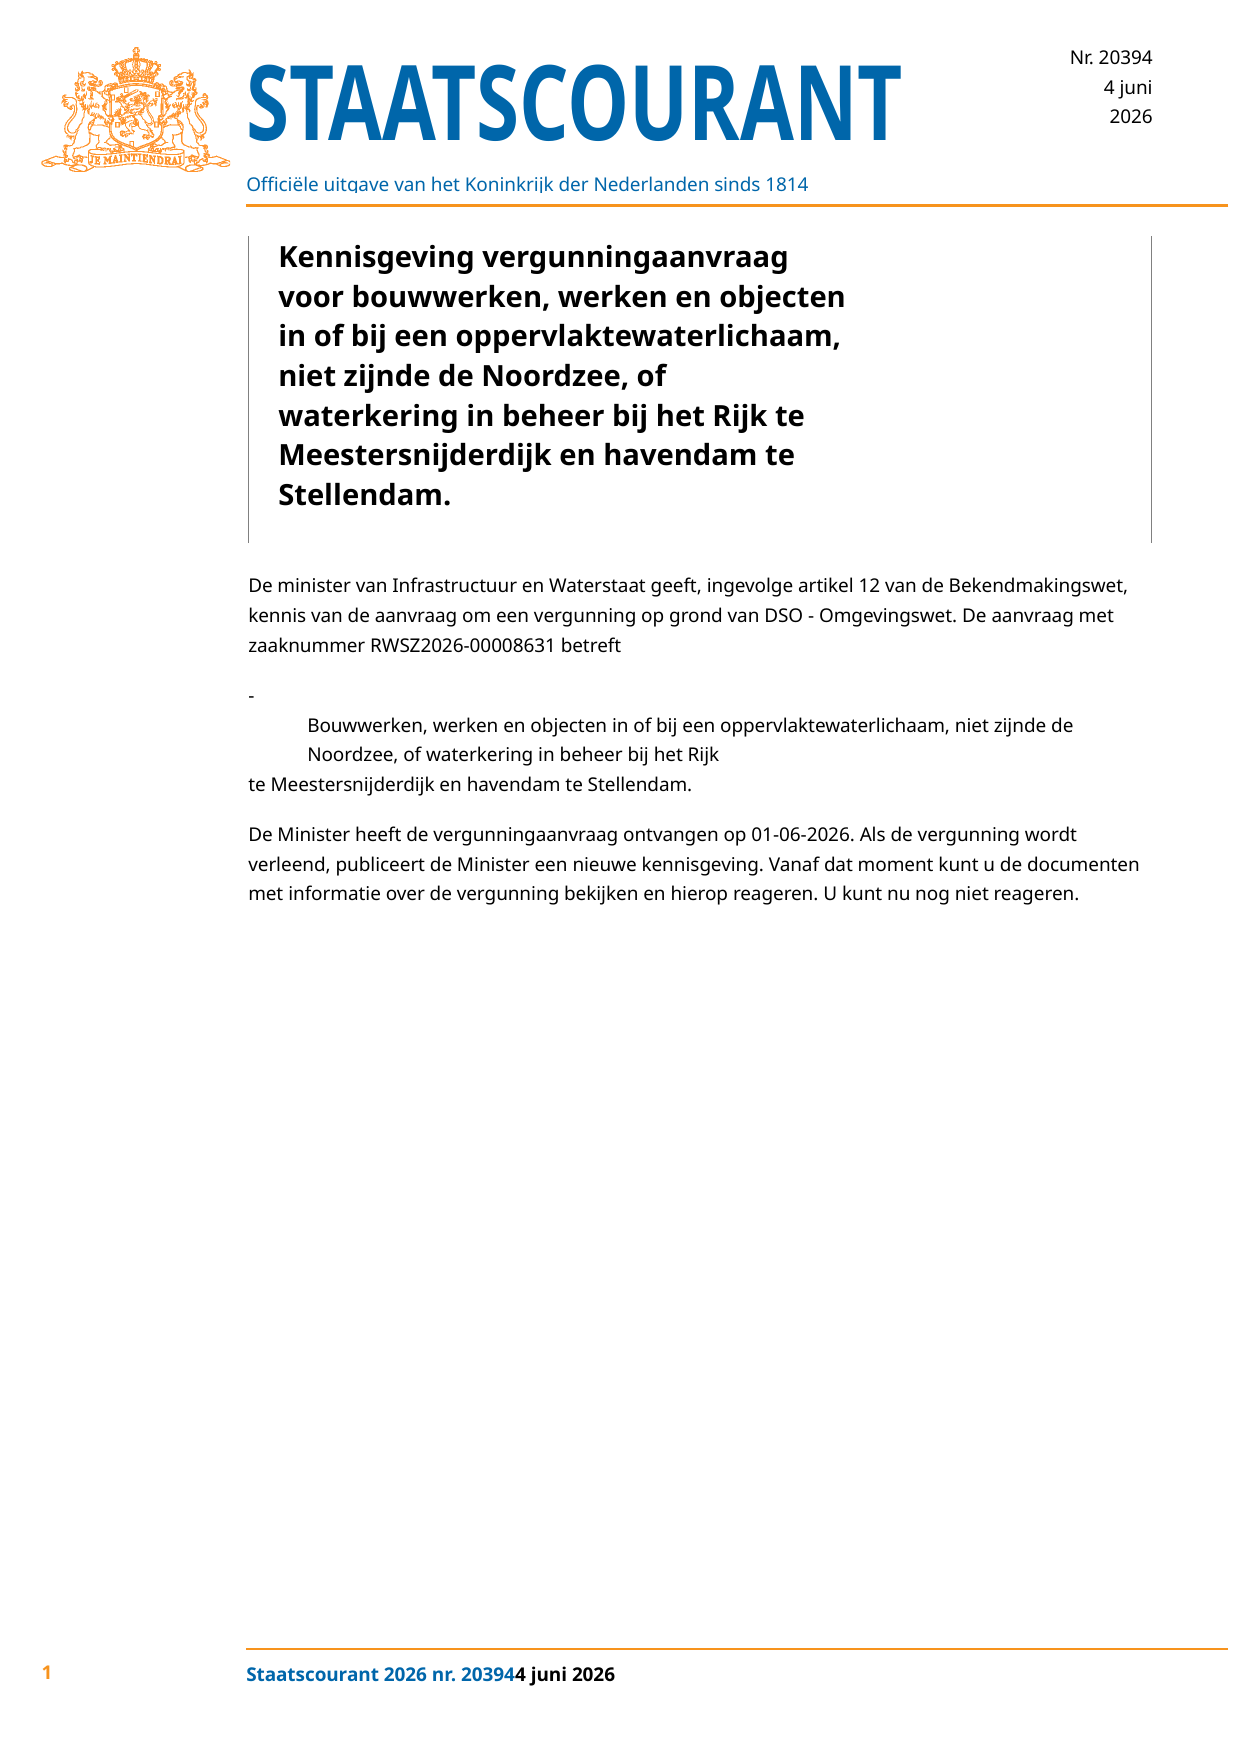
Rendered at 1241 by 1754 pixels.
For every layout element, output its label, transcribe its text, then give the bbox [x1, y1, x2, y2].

text De minister van Infrastructuur en Waterstaat geeft, ingevolge artikel 12 van de Bekendmakingswet, kennis van de aanvraag om een vergunning op grond van DSO - Omgevingswet. De aanvraag met zaaknummer RWSZ2026-00008631 betreft [248, 573, 1152, 658]
text De Minister heeft de vergunningaanvraag ontvangen op 01-06-2026. Als de vergunning wordt verleend, publiceert de Minister een nieuwe kennisgeving. Vanaf dat moment kunt u de documenten met informatie over de vergunning bekijken en hierop reageren. U kunt nu nog niet reageren. [248, 821, 1152, 906]
picture [41, 47, 231, 172]
table_header [850, 414, 1151, 543]
table_header [850, 236, 912, 413]
picture [912, 236, 1090, 414]
list Bouwwerken, werken en objecten in of bij een oppervlaktewaterlichaam, niet zijnde de Noordzee, of waterkering in beheer bij het Rijk [248, 712, 1152, 767]
text te Meestersnijderdijk en havendam te Stellendam. [248, 771, 1152, 797]
table_header [1090, 236, 1151, 413]
table_header Kennisgeving vergunningaanvraag voor bouwwerken, werken en objecten in of bij een oppervlaktewaterlichaam, niet zijnde de Noordzee, of waterkering in beheer bij het Rijk te Meestersnijderdijk en havendam te Stellendam. [249, 236, 850, 543]
